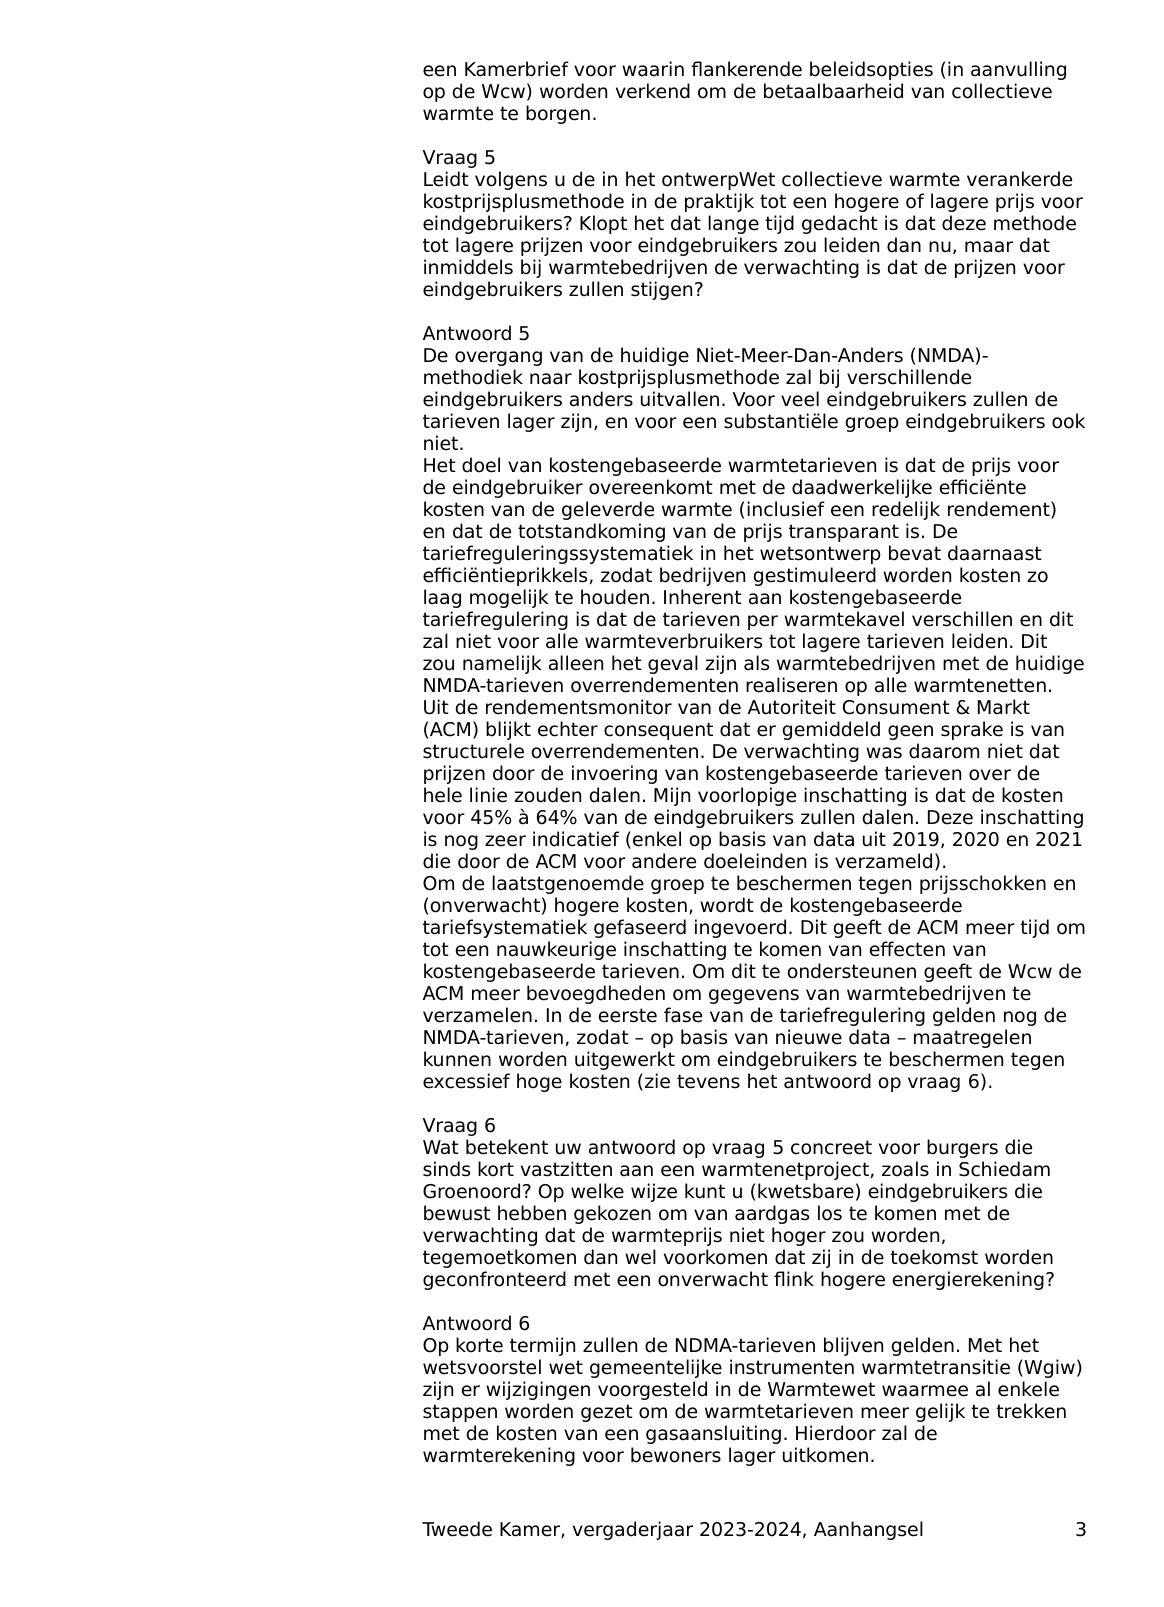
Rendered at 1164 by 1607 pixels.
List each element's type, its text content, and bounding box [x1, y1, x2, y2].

text Vraag 5 [422, 147, 1087, 169]
text De overgang van de huidige Niet-Meer-Dan-Anders (NMDA)-methodiek naar kostprijsplusmethode zal bij verschillende eindgebruikers anders uitvallen. Voor veel eindgebruikers zullen de tarieven lager zijn, en voor een substantiële groep eindgebruikers ook niet. [422, 345, 1087, 455]
text Leidt volgens u de in het ontwerpWet collectieve warmte verankerde kostprijsplusmethode in de praktijk tot een hogere of lagere prijs voor eindgebruikers? Klopt het dat lange tijd gedacht is dat deze methode tot lagere prijzen voor eindgebruikers zou leiden dan nu, maar dat inmiddels bij warmtebedrijven de verwachting is dat de prijzen voor eindgebruikers zullen stijgen? [422, 169, 1087, 301]
text Antwoord 6 [422, 1313, 1087, 1335]
text een Kamerbrief voor waarin flankerende beleidsopties (in aanvulling op de Wcw) worden verkend om de betaalbaarheid van collectieve warmte te borgen. [422, 59, 1087, 125]
text Wat betekent uw antwoord op vraag 5 concreet voor burgers die sinds kort vastzitten aan een warmtenetproject, zoals in Schiedam Groenoord? Op welke wijze kunt u (kwetsbare) eindgebruikers die bewust hebben gekozen om van aardgas los te komen met de verwachting dat de warmteprijs niet hoger zou worden, tegemoetkomen dan wel voorkomen dat zij in de toekomst worden geconfronteerd met een onverwacht flink hogere energierekening? [422, 1137, 1087, 1291]
text Uit de rendementsmonitor van de Autoriteit Consument & Markt (ACM) blijkt echter consequent dat er gemiddeld geen sprake is van structurele overrendementen. De verwachting was daarom niet dat prijzen door de invoering van kostengebaseerde tarieven over de hele linie zouden dalen. Mijn voorlopige inschatting is dat de kosten voor 45% à 64% van de eindgebruikers zullen dalen. Deze inschatting is nog zeer indicatief (enkel op basis van data uit 2019, 2020 en 2021 die door de ACM voor andere doeleinden is verzameld). [422, 697, 1087, 873]
text Het doel van kostengebaseerde warmtetarieven is dat de prijs voor de eindgebruiker overeenkomt met de daadwerkelijke efficiënte kosten van de geleverde warmte (inclusief een redelijk rendement) en dat de totstandkoming van de prijs transparant is. De tariefreguleringssystematiek in het wetsontwerp bevat daarnaast efficiëntieprikkels, zodat bedrijven gestimuleerd worden kosten zo laag mogelijk te houden. Inherent aan kostengebaseerde tariefregulering is dat de tarieven per warmtekavel verschillen en dit zal niet voor alle warmteverbruikers tot lagere tarieven leiden. Dit zou namelijk alleen het geval zijn als warmtebedrijven met de huidige NMDA-tarieven overrendementen realiseren op alle warmtenetten. [422, 455, 1087, 697]
text Antwoord 5 [422, 323, 1087, 345]
text Om de laatstgenoemde groep te beschermen tegen prijsschokken en (onverwacht) hogere kosten, wordt de kostengebaseerde tariefsystematiek gefaseerd ingevoerd. Dit geeft de ACM meer tijd om tot een nauwkeurige inschatting te komen van effecten van kostengebaseerde tarieven. Om dit te ondersteunen geeft de Wcw de ACM meer bevoegdheden om gegevens van warmtebedrijven te verzamelen. In de eerste fase van de tariefregulering gelden nog de NMDA-tarieven, zodat – op basis van nieuwe data – maatregelen kunnen worden uitgewerkt om eindgebruikers te beschermen tegen excessief hoge kosten (zie tevens het antwoord op vraag 6). [422, 873, 1087, 1092]
text Vraag 6 [422, 1115, 1087, 1137]
text Op korte termijn zullen de NDMA-tarieven blijven gelden. Met het wetsvoorstel wet gemeentelijke instrumenten warmtetransitie (Wgiw) zijn er wijzigingen voorgesteld in de Warmtewet waarmee al enkele stappen worden gezet om de warmtetarieven meer gelijk te trekken met de kosten van een gasaansluiting. Hierdoor zal de warmterekening voor bewoners lager uitkomen. [422, 1335, 1087, 1467]
